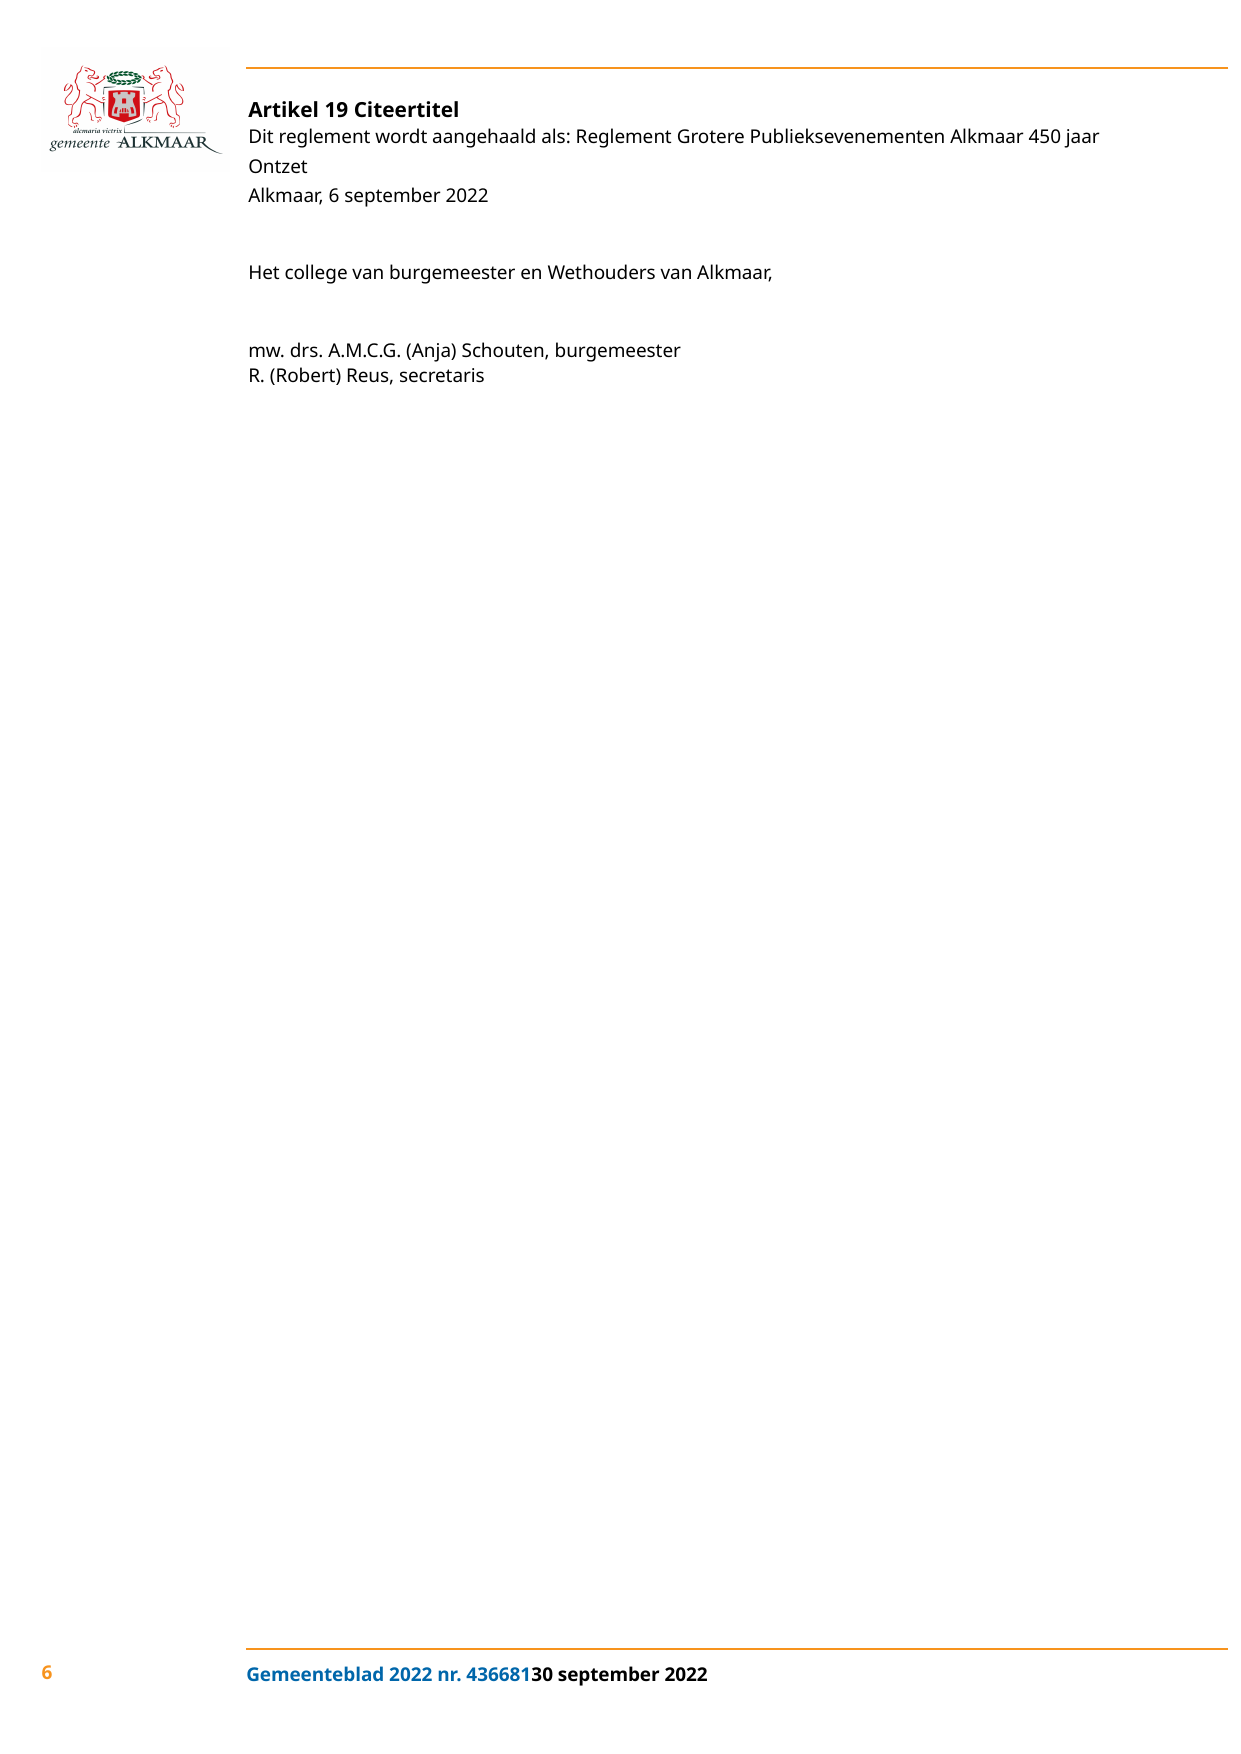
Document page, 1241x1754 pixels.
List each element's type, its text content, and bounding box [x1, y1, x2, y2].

text Artikel 19 Citeertitel [248, 95, 1152, 123]
text Alkmaar, 6 september 2022 [248, 182, 1152, 208]
picture [41, 47, 231, 172]
text mw. drs. A.M.C.G. (Anja) Schouten, burgemeester [248, 337, 1152, 362]
text Het college van burgemeester en Wethouders van Alkmaar, [248, 259, 1152, 285]
text Dit reglement wordt aangehaald als: Reglement Grotere Publieksevenementen Alkmaar 450 jaar Ontzet [248, 123, 1152, 178]
text R. (Robert) Reus, secretaris [248, 362, 1152, 388]
